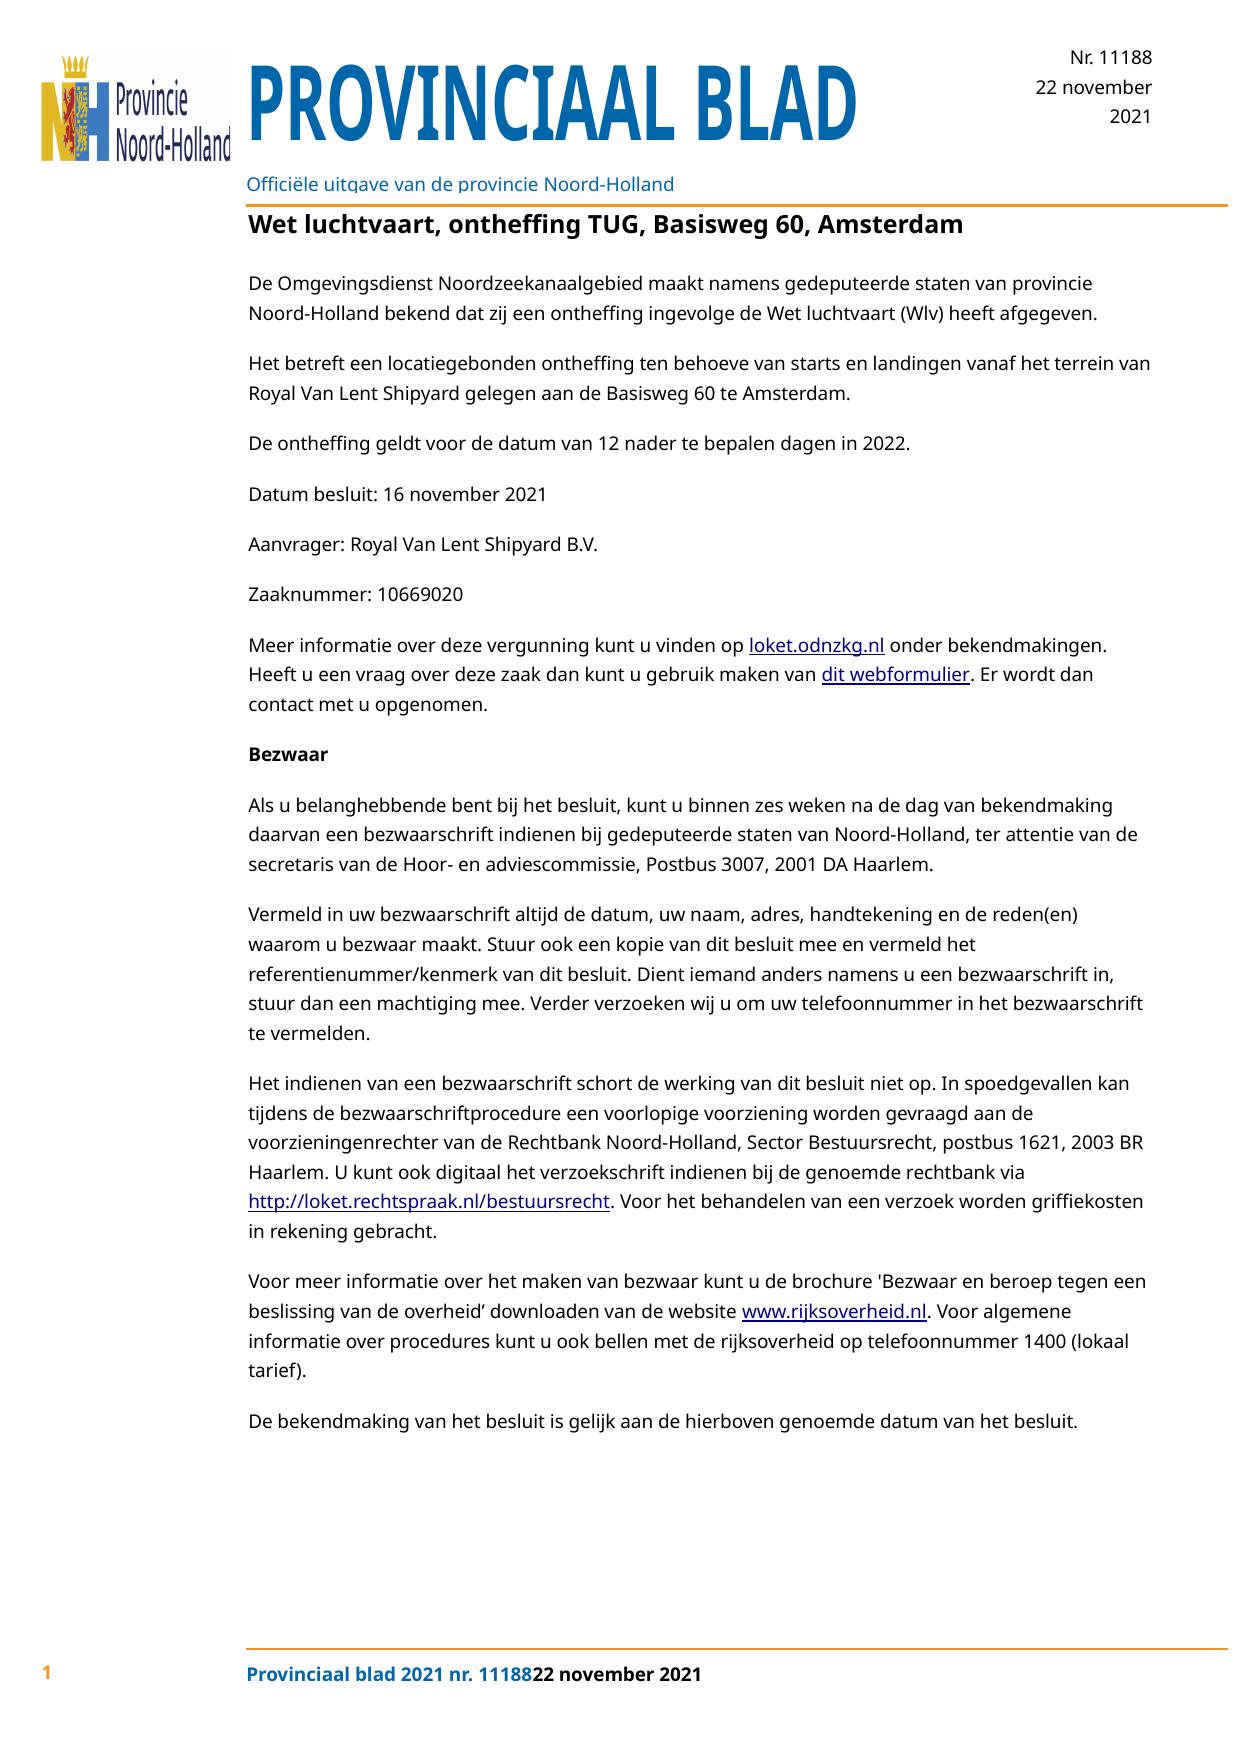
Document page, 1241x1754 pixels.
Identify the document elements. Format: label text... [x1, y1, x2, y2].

text Aanvrager: Royal Van Lent Shipyard B.V. [248, 531, 1152, 557]
text Het betreft een locatiegebonden ontheffing ten behoeve van starts en landingen vanaf het terrein van Royal Van Lent Shipyard gelegen aan de Basisweg 60 te Amsterdam. [248, 350, 1152, 406]
text De Omgevingsdienst Noordzeekanaalgebied maakt namens gedeputeerde staten van provincie Noord-Holland bekend dat zij een ontheffing ingevolge de Wet luchtvaart (Wlv) heeft afgegeven. [248, 270, 1152, 326]
text Bezwaar [248, 742, 1152, 767]
text Zaaknummer: 10669020 [248, 582, 1152, 607]
text De ontheffing geldt voor de datum van 12 nader te bepalen dagen in 2022. [248, 430, 1152, 456]
text Wet luchtvaart, ontheffing TUG, Basisweg 60, Amsterdam [248, 207, 1152, 241]
text Vermeld in uw bezwaarschrift altijd de datum, uw naam, adres, handtekening en de reden(en) waarom u bezwaar maakt. Stuur ook een kopie van dit besluit mee en vermeld het referentienummer/kenmerk van dit besluit. Dient iemand anders namens u een bezwaarschrift in, stuur dan een machtiging mee. Verder verzoeken wij u om uw telefoonnummer in het bezwaarschrift te vermelden. [248, 902, 1152, 1046]
picture [41, 47, 231, 172]
text De bekendmaking van het besluit is gelijk aan de hierboven genoemde datum van het besluit. [248, 1408, 1152, 1433]
text Datum besluit: 16 november 2021 [248, 481, 1152, 506]
text Voor meer informatie over het maken van bezwaar kunt u de brochure 'Bezwaar en beroep tegen een beslissing van de overheid’ downloaden van de website www.rijksoverheid.nl. Voor algemene informatie over procedures kunt u ook bellen met de rijksoverheid op telefoonnummer 1400 (lokaal tarief). [248, 1269, 1152, 1383]
text Als u belanghebbende bent bij het besluit, kunt u binnen zes weken na de dag van bekendmaking daarvan een bezwaarschrift indienen bij gedeputeerde staten van Noord-Holland, ter attentie van de secretaris van de Hoor- en adviescommissie, Postbus 3007, 2001 DA Haarlem. [248, 792, 1152, 877]
text Het indienen van een bezwaarschrift schort de werking van dit besluit niet op. In spoedgevallen kan tijdens de bezwaarschriftprocedure een voorlopige voorziening worden gevraagd aan de voorzieningenrechter van de Rechtbank Noord-Holland, Sector Bestuursrecht, postbus 1621, 2003 BR Haarlem. U kunt ook digitaal het verzoekschrift indienen bij de genoemde rechtbank via http://loket.rechtspraak.nl/bestuursrecht. Voor het behandelen van een verzoek worden griffiekosten in rekening gebracht. [248, 1070, 1152, 1244]
text Meer informatie over deze vergunning kunt u vinden op loket.odnzkg.nl onder bekendmakingen. Heeft u een vraag over deze zaak dan kunt u gebruik maken van dit webformulier. Er wordt dan contact met u opgenomen. [248, 632, 1152, 717]
